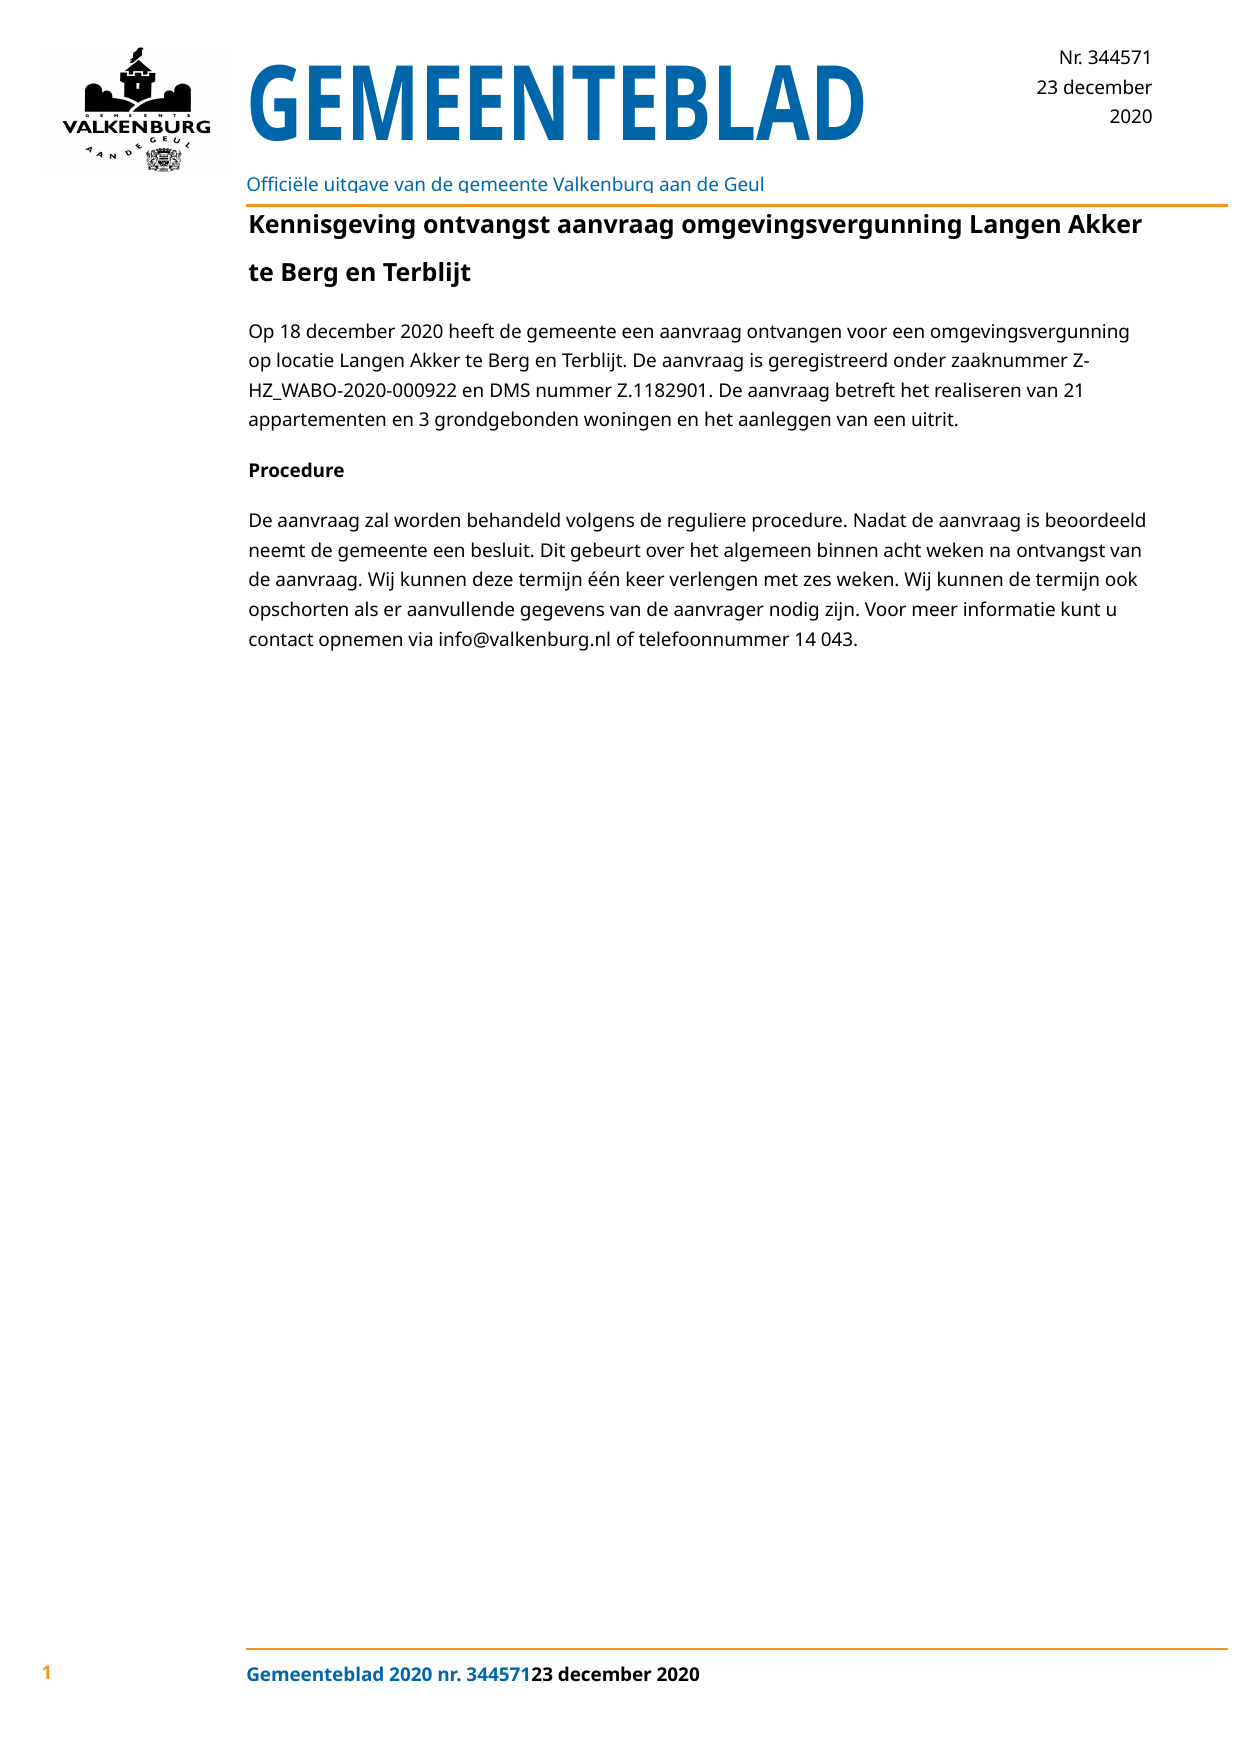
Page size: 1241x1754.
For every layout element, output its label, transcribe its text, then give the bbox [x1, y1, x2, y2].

picture [41, 47, 231, 172]
text Procedure [248, 457, 1152, 483]
text Op 18 december 2020 heeft de gemeente een aanvraag ontvangen voor een omgevingsvergunning op locatie Langen Akker te Berg en Terblijt. De aanvraag is geregistreerd onder zaaknummer Z-HZ_WABO-2020-000922 en DMS nummer Z.1182901. De aanvraag betreft het realiseren van 21 appartementen en 3 grondgebonden woningen en het aanleggen van een uitrit. [248, 318, 1152, 432]
text Kennisgeving ontvangst aanvraag omgevingsvergunning Langen Akker te Berg en Terblijt [248, 207, 1152, 288]
text De aanvraag zal worden behandeld volgens de reguliere procedure. Nadat de aanvraag is beoordeeld neemt de gemeente een besluit. Dit gebeurt over het algemeen binnen acht weken na ontvangst van de aanvraag. Wij kunnen deze termijn één keer verlengen met zes weken. Wij kunnen de termijn ook opschorten als er aanvullende gegevens van de aanvrager nodig zijn. Voor meer informatie kunt u contact opnemen via info@valkenburg.nl of telefoonnummer 14 043. [248, 507, 1152, 652]
